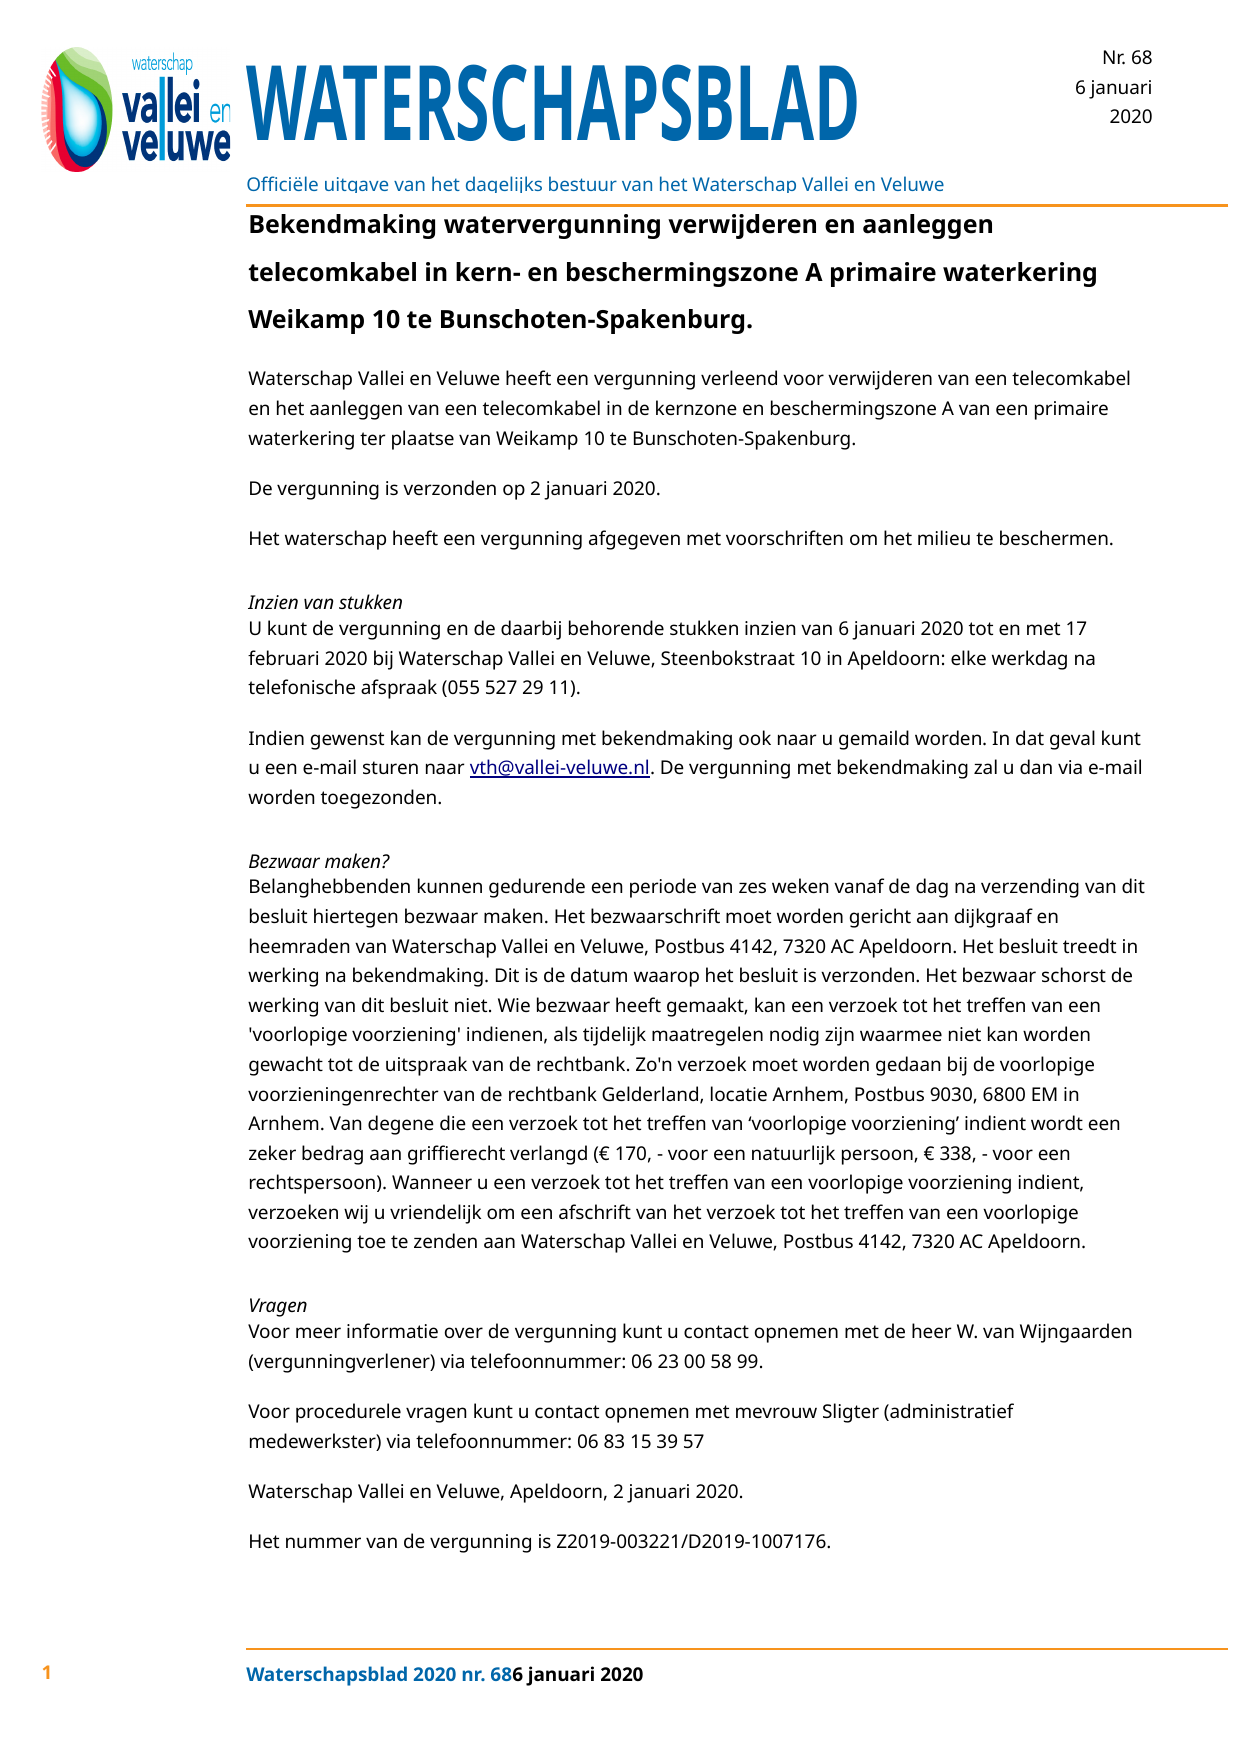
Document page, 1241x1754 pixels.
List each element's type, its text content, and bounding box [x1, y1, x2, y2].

text Bekendmaking watervergunning verwijderen en aanleggen telecomkabel in kern- en beschermingszone A primaire waterkering Weikamp 10 te Bunschoten-Spakenburg. [248, 207, 1152, 336]
text Belanghebbenden kunnen gedurende een periode van zes weken vanaf de dag na verzending van dit besluit hiertegen bezwaar maken. Het bezwaarschrift moet worden gericht aan dijkgraaf en heemraden van Waterschap Vallei en Veluwe, Postbus 4142, 7320 AC Apeldoorn. Het besluit treedt in werking na bekendmaking. Dit is de datum waarop het besluit is verzonden. Het bezwaar schorst de werking van dit besluit niet. Wie bezwaar heeft gemaakt, kan een verzoek tot het treffen van een 'voorlopige voorziening' indienen, als tijdelijk maatregelen nodig zijn waarmee niet kan worden gewacht tot de uitspraak van de rechtbank. Zo'n verzoek moet worden gedaan bij de voorlopige voorzieningenrechter van de rechtbank Gelderland, locatie Arnhem, Postbus 9030, 6800 EM in Arnhem. Van degene die een verzoek tot het treffen van ‘voorlopige voorziening’ indient wordt een zeker bedrag aan griffierecht verlangd (€ 170, - voor een natuurlijk persoon, € 338, - voor een rechtspersoon). Wanneer u een verzoek tot het treffen van een voorlopige voorziening indient, verzoeken wij u vriendelijk om een afschrift van het verzoek tot het treffen van een voorlopige voorziening toe te zenden aan Waterschap Vallei en Veluwe, Postbus 4142, 7320 AC Apeldoorn. [248, 874, 1152, 1254]
text Vragen [248, 1293, 1152, 1318]
text Waterschap Vallei en Veluwe heeft een vergunning verleend voor verwijderen van een telecomkabel en het aanleggen van een telecomkabel in de kernzone en beschermingszone A van een primaire waterkering ter plaatse van Weikamp 10 te Bunschoten-Spakenburg. [248, 366, 1152, 450]
text Bezwaar maken? [248, 848, 1152, 874]
text Waterschap Vallei en Veluwe, Apeldoorn, 2 januari 2020. [248, 1478, 1152, 1504]
text Voor procedurele vragen kunt u contact opnemen met mevrouw Sligter (administratief medewerkster) via telefoonnummer: 06 83 15 39 57 [248, 1398, 1152, 1454]
text Het waterschap heeft een vergunning afgegeven met voorschriften om het milieu te beschermen. [248, 526, 1152, 551]
text Voor meer informatie over de vergunning kunt u contact opnemen met de heer W. van Wijngaarden (vergunningverlener) via telefoonnummer: 06 23 00 58 99. [248, 1318, 1152, 1374]
text U kunt de vergunning en de daarbij behorende stukken inzien van 6 januari 2020 tot en met 17 februari 2020 bij Waterschap Vallei en Veluwe, Steenbokstraat 10 in Apeldoorn: elke werkdag na telefonische afspraak (055 527 29 11). [248, 615, 1152, 700]
picture [41, 47, 231, 172]
text De vergunning is verzonden op 2 januari 2020. [248, 475, 1152, 501]
text Het nummer van de vergunning is Z2019-003221/D2019-1007176. [248, 1529, 1152, 1554]
text Inzien van stukken [248, 589, 1152, 615]
text Indien gewenst kan de vergunning met bekendmaking ook naar u gemaild worden. In dat geval kunt u een e-mail sturen naar vth@vallei-veluwe.nl. De vergunning met bekendmaking zal u dan via e-mail worden toegezonden. [248, 725, 1152, 810]
